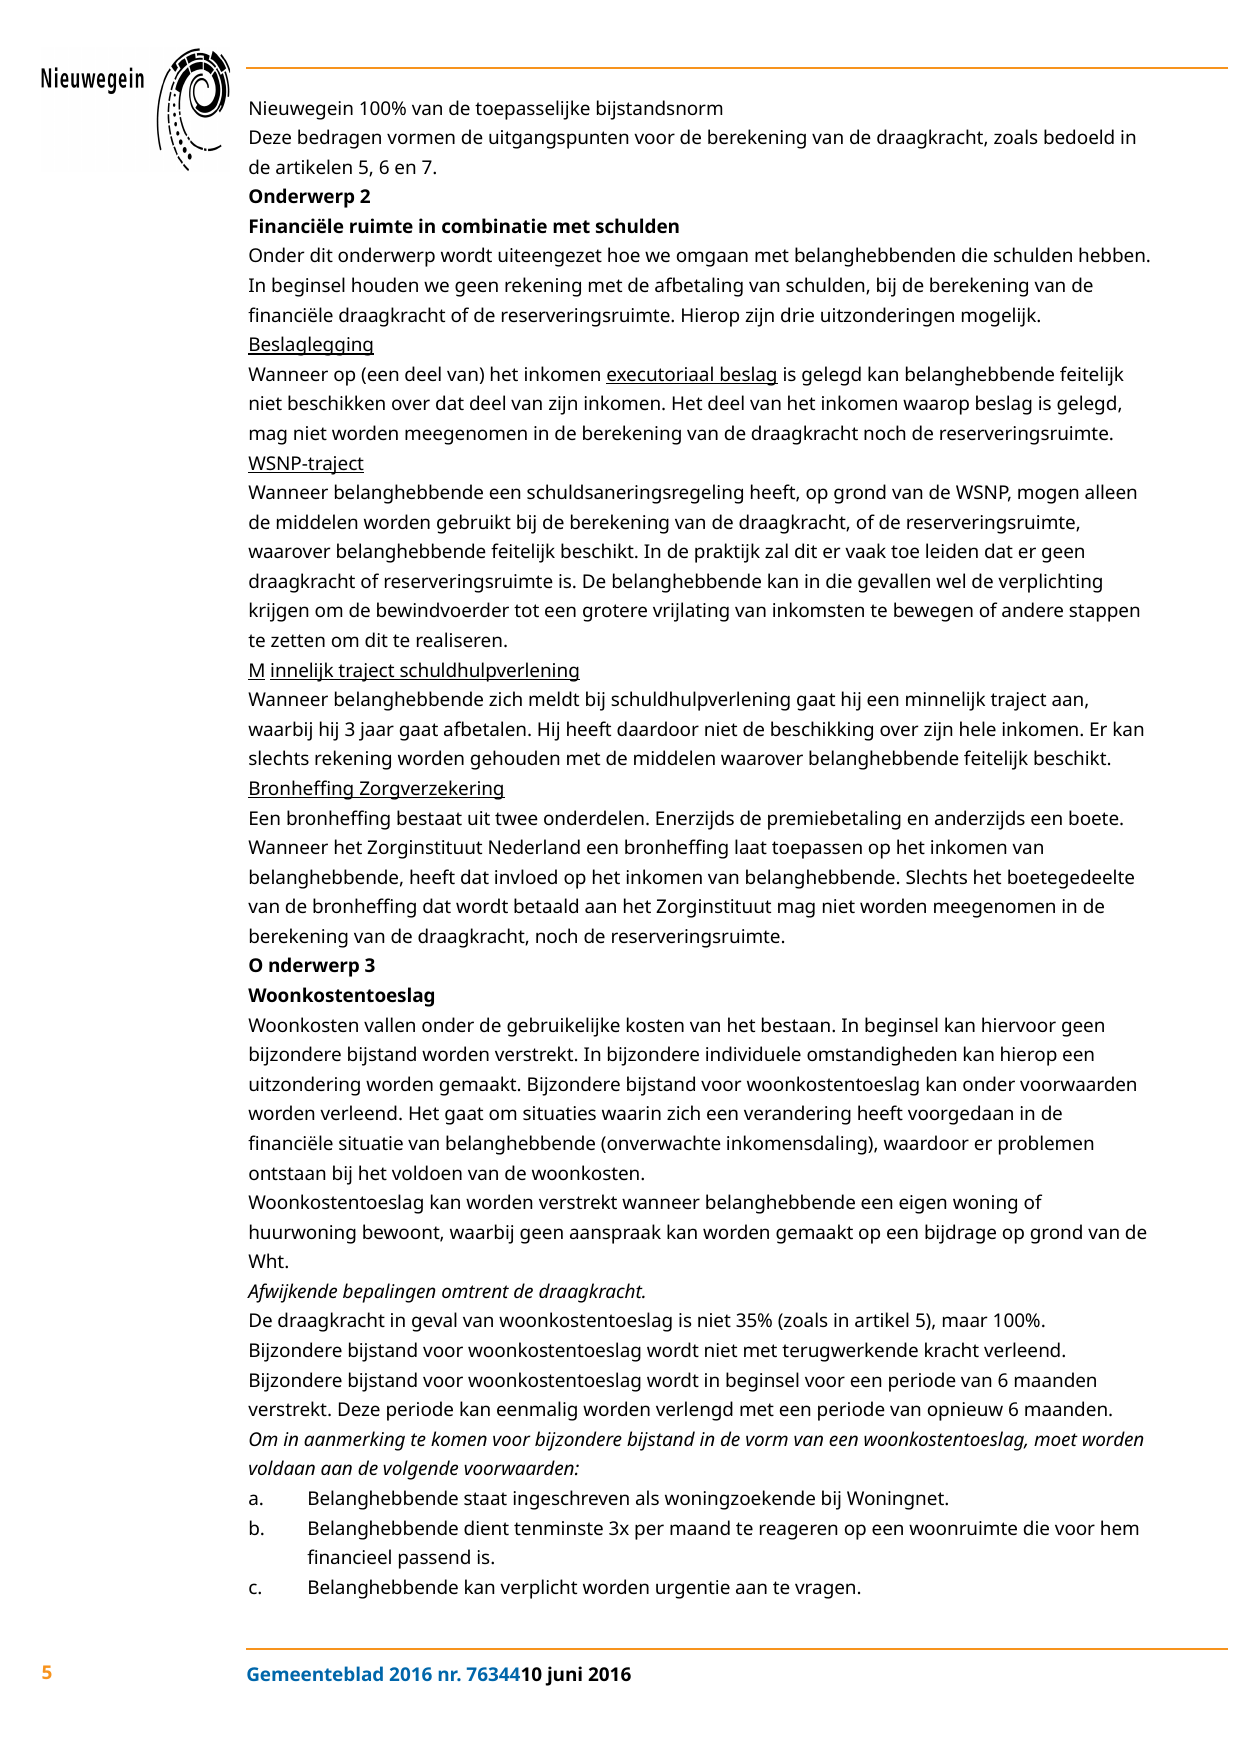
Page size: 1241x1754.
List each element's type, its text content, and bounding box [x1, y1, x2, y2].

text Woonkosten vallen onder de gebruikelijke kosten van het bestaan. In beginsel kan hiervoor geen bijzondere bijstand worden verstrekt. In bijzondere individuele omstandigheden kan hierop een uitzondering worden gemaakt. Bijzondere bijstand voor woonkostentoeslag kan onder voorwaarden worden verleend. Het gaat om situaties waarin zich een verandering heeft voorgedaan in de financiële situatie van belanghebbende (onverwachte inkomensdaling), waardoor er problemen ontstaan bij het voldoen van de woonkosten. [248, 1012, 1152, 1186]
text Wanneer belanghebbende zich meldt bij schuldhulpverlening gaat hij een minnelijk traject aan, waarbij hij 3 jaar gaat afbetalen. Hij heeft daardoor niet de beschikking over zijn hele inkomen. Er kan slechts rekening worden gehouden met de middelen waarover belanghebbende feitelijk beschikt. [248, 686, 1152, 771]
text Een bronheffing bestaat uit twee onderdelen. Enerzijds de premiebetaling en anderzijds een boete. Wanneer het Zorginstituut Nederland een bronheffing laat toepassen op het inkomen van belanghebbende, heeft dat invloed op het inkomen van belanghebbende. Slechts het boetegedeelte van de bronheffing dat wordt betaald aan het Zorginstituut mag niet worden meegenomen in de berekening van de draagkracht, noch de reserveringsruimte. [248, 805, 1152, 949]
text Om in aanmerking te komen voor bijzondere bijstand in de vorm van een woonkostentoeslag, moet worden voldaan aan de volgende voorwaarden: [248, 1426, 1152, 1481]
text O nderwerp 3 [248, 953, 1152, 978]
list Belanghebbende kan verplicht worden urgentie aan te vragen. [248, 1574, 1152, 1600]
text Financiële ruimte in combinatie met schulden [248, 213, 1152, 239]
picture [41, 47, 231, 172]
list Belanghebbende staat ingeschreven als woningzoekende bij Woningnet. [248, 1485, 1152, 1511]
text M innelijk traject schuldhulpverlening [248, 657, 1152, 683]
text Beslaglegging [248, 331, 1152, 357]
text Onder dit onderwerp wordt uiteengezet hoe we omgaan met belanghebbenden die schulden hebben. In beginsel houden we geen rekening met de afbetaling van schulden, bij de berekening van de financiële draagkracht of de reserveringsruimte. Hierop zijn drie uitzonderingen mogelijk. [248, 243, 1152, 328]
text Onderwerp 2 [248, 183, 1152, 209]
list Belanghebbende dient tenminste 3x per maand te reageren op een woonruimte die voor hem financieel passend is. [248, 1515, 1152, 1570]
text Woonkostentoeslag [248, 982, 1152, 1008]
text Deze bedragen vormen de uitgangspunten voor de berekening van de draagkracht, zoals bedoeld in de artikelen 5, 6 en 7. [248, 124, 1152, 180]
text Bronheffing Zorgverzekering [248, 775, 1152, 801]
text Woonkostentoeslag kan worden verstrekt wanneer belanghebbende een eigen woning of huurwoning bewoont, waarbij geen aanspraak kan worden gemaakt op een bijdrage op grond van de Wht. [248, 1189, 1152, 1274]
text Afwijkende bepalingen omtrent de draagkracht. [248, 1278, 1152, 1304]
text Wanneer op (een deel van) het inkomen executoriaal beslag is gelegd kan belanghebbende feitelijk niet beschikken over dat deel van zijn inkomen. Het deel van het inkomen waarop beslag is gelegd, mag niet worden meegenomen in de berekening van de draagkracht noch de reserveringsruimte. [248, 361, 1152, 446]
text Bijzondere bijstand voor woonkostentoeslag wordt niet met terugwerkende kracht verleend. [248, 1337, 1152, 1363]
text Bijzondere bijstand voor woonkostentoeslag wordt in beginsel voor een periode van 6 maanden verstrekt. Deze periode kan eenmalig worden verlengd met een periode van opnieuw 6 maanden. [248, 1367, 1152, 1422]
text Wanneer belanghebbende een schuldsaneringsregeling heeft, op grond van de WSNP, mogen alleen de middelen worden gebruikt bij de berekening van de draagkracht, of de reserveringsruimte, waarover belanghebbende feitelijk beschikt. In de praktijk zal dit er vaak toe leiden dat er geen draagkracht of reserveringsruimte is. De belanghebbende kan in die gevallen wel de verplichting krijgen om de bewindvoerder tot een grotere vrijlating van inkomsten te bewegen of andere stappen te zetten om dit te realiseren. [248, 479, 1152, 653]
text Nieuwegein 100% van de toepasselijke bijstandsnorm [248, 95, 1152, 121]
text WSNP-traject [248, 450, 1152, 476]
text De draagkracht in geval van woonkostentoeslag is niet 35% (zoals in artikel 5), maar 100%. [248, 1308, 1152, 1333]
